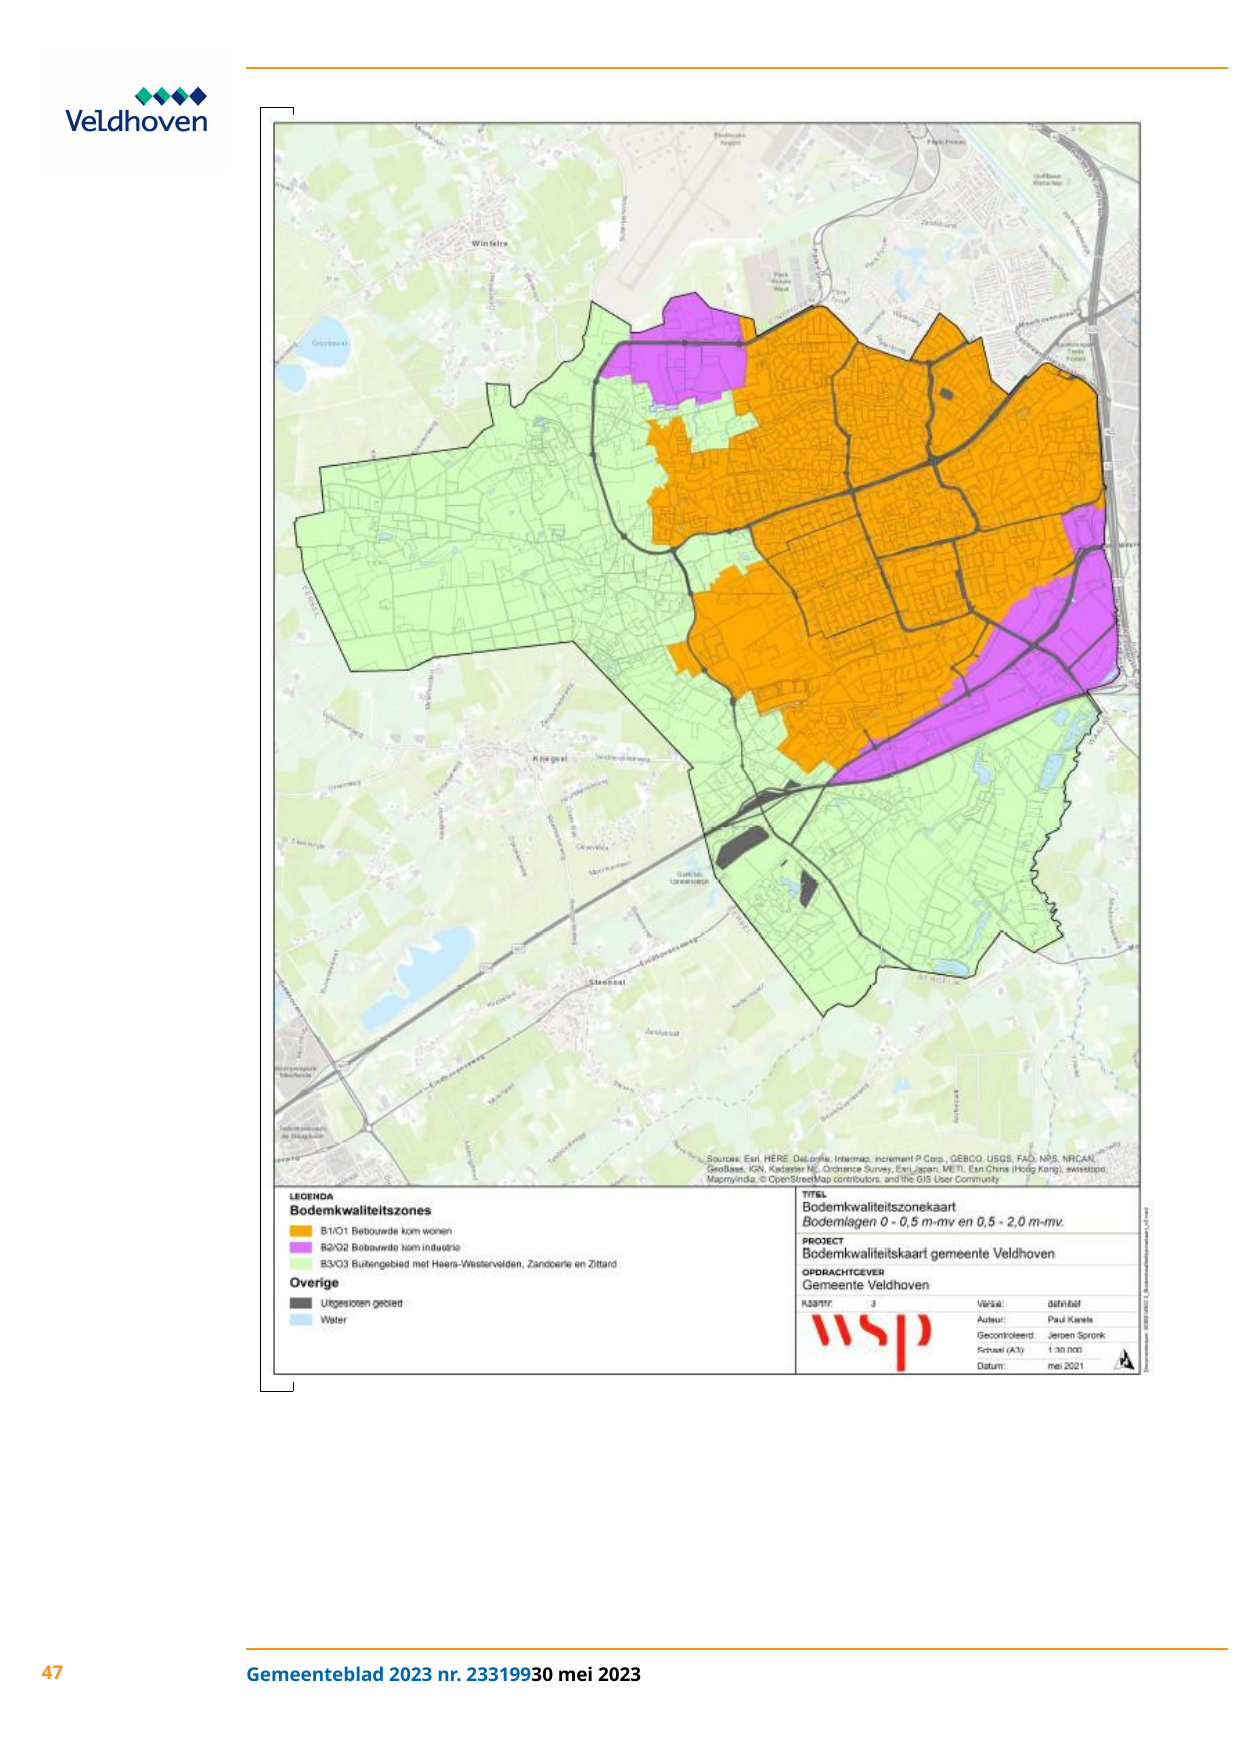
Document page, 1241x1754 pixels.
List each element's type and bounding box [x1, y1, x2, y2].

picture [41, 47, 231, 172]
picture [268, 115, 1155, 1382]
